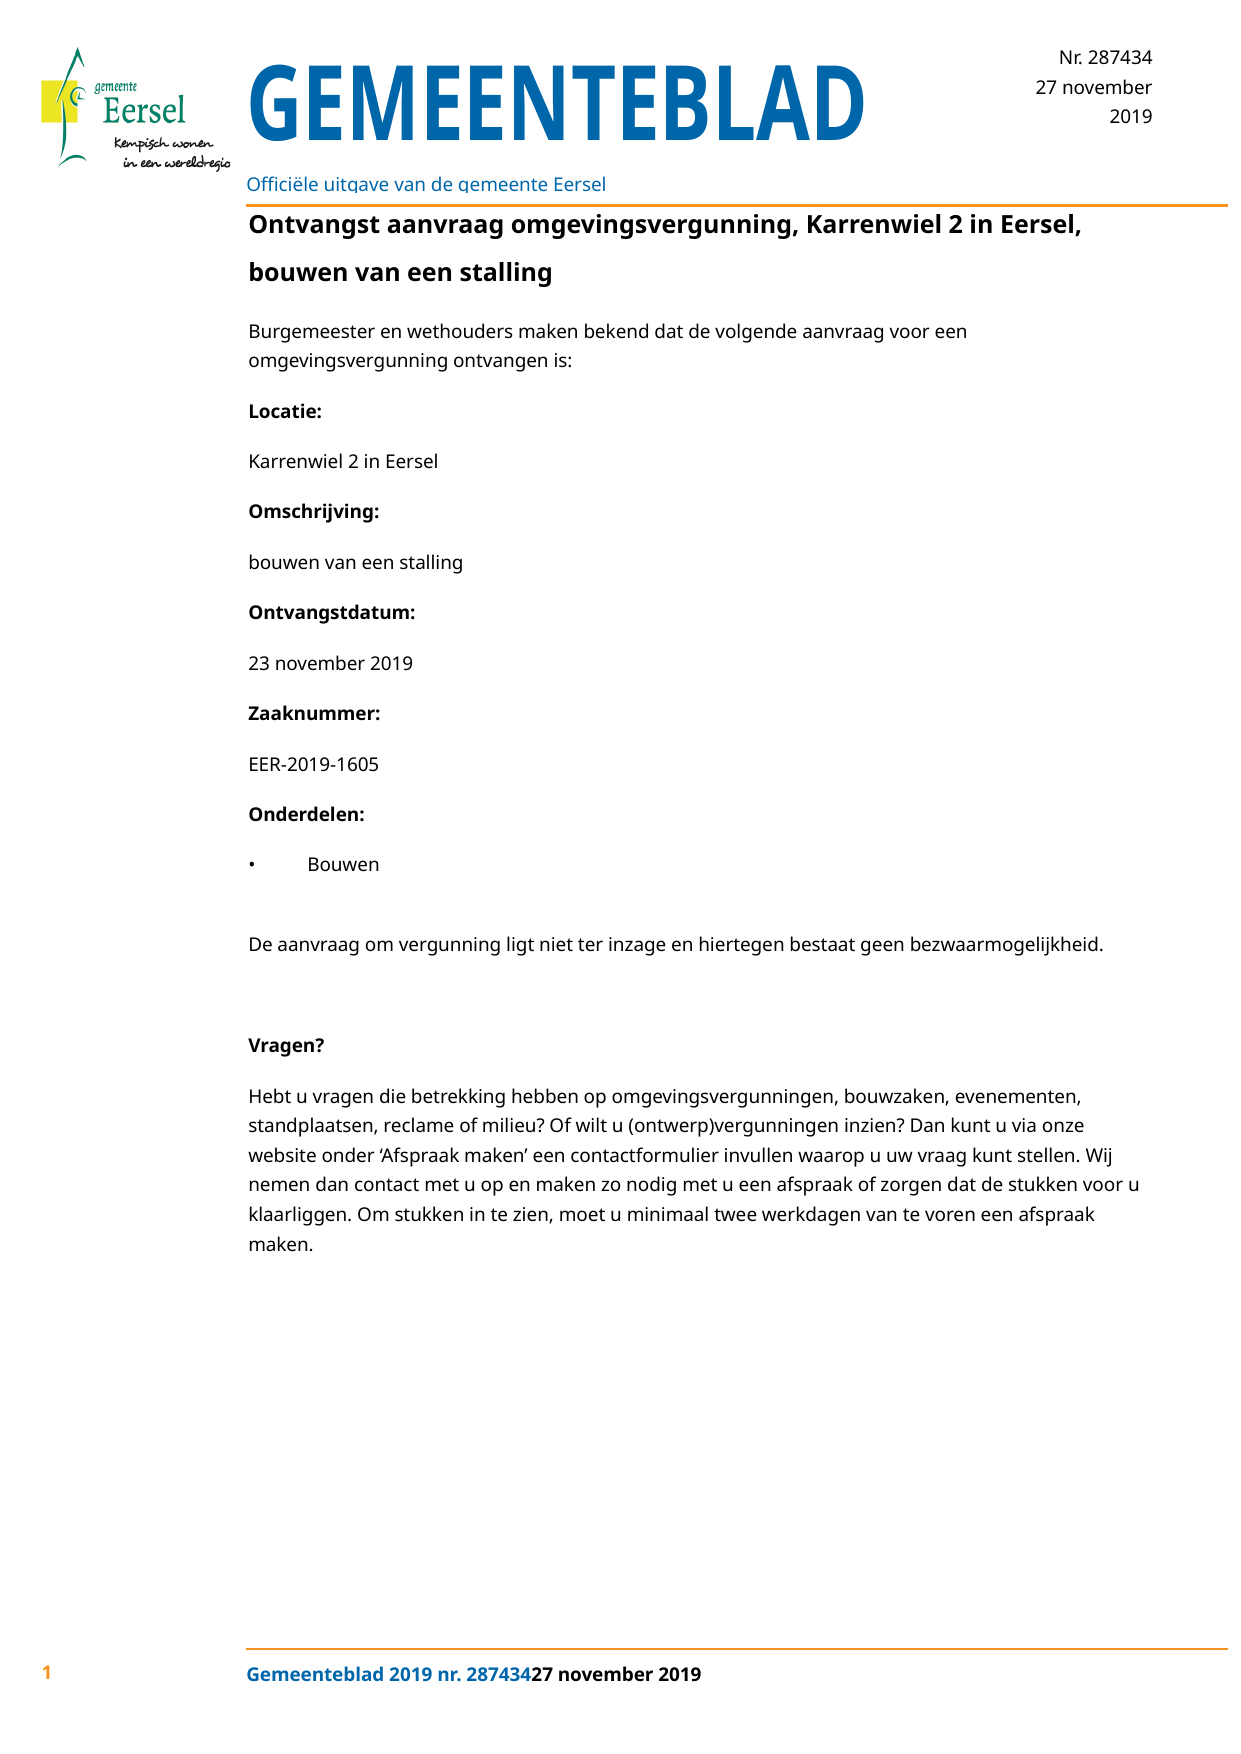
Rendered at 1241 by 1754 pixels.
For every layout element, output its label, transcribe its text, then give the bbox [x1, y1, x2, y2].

text Ontvangst aanvraag omgevingsvergunning, Karrenwiel 2 in Eersel, bouwen van een stalling [248, 207, 1152, 288]
text bouwen van een stalling [248, 549, 1152, 575]
text EER-2019-1605 [248, 751, 1152, 777]
text Onderdelen: [248, 801, 1152, 827]
picture [41, 47, 231, 172]
text Locatie: [248, 398, 1152, 424]
text Zaaknummer: [248, 700, 1152, 726]
text Vragen? [248, 1032, 1152, 1058]
text Omschrijving: [248, 499, 1152, 524]
text Ontvangstdatum: [248, 599, 1152, 625]
text Burgemeester en wethouders maken bekend dat de volgende aanvraag voor een omgevingsvergunning ontvangen is: [248, 318, 1152, 373]
text De aanvraag om vergunning ligt niet ter inzage en hiertegen bestaat geen bezwaarmogelijkheid. [248, 932, 1152, 957]
text Hebt u vragen die betrekking hebben op omgevingsvergunningen, bouwzaken, evenementen, standplaatsen, reclame of milieu? Of wilt u (ontwerp)vergunningen inzien? Dan kunt u via onze website onder ‘Afspraak maken’ een contactformulier invullen waarop u uw vraag kunt stellen. Wij nemen dan contact met u op en maken zo nodig met u een afspraak of zorgen dat de stukken voor u klaarliggen. Om stukken in te zien, moet u minimaal twee werkdagen van te voren een afspraak maken. [248, 1083, 1152, 1257]
text 23 november 2019 [248, 650, 1152, 676]
list Bouwen [248, 852, 1152, 877]
text Karrenwiel 2 in Eersel [248, 448, 1152, 474]
